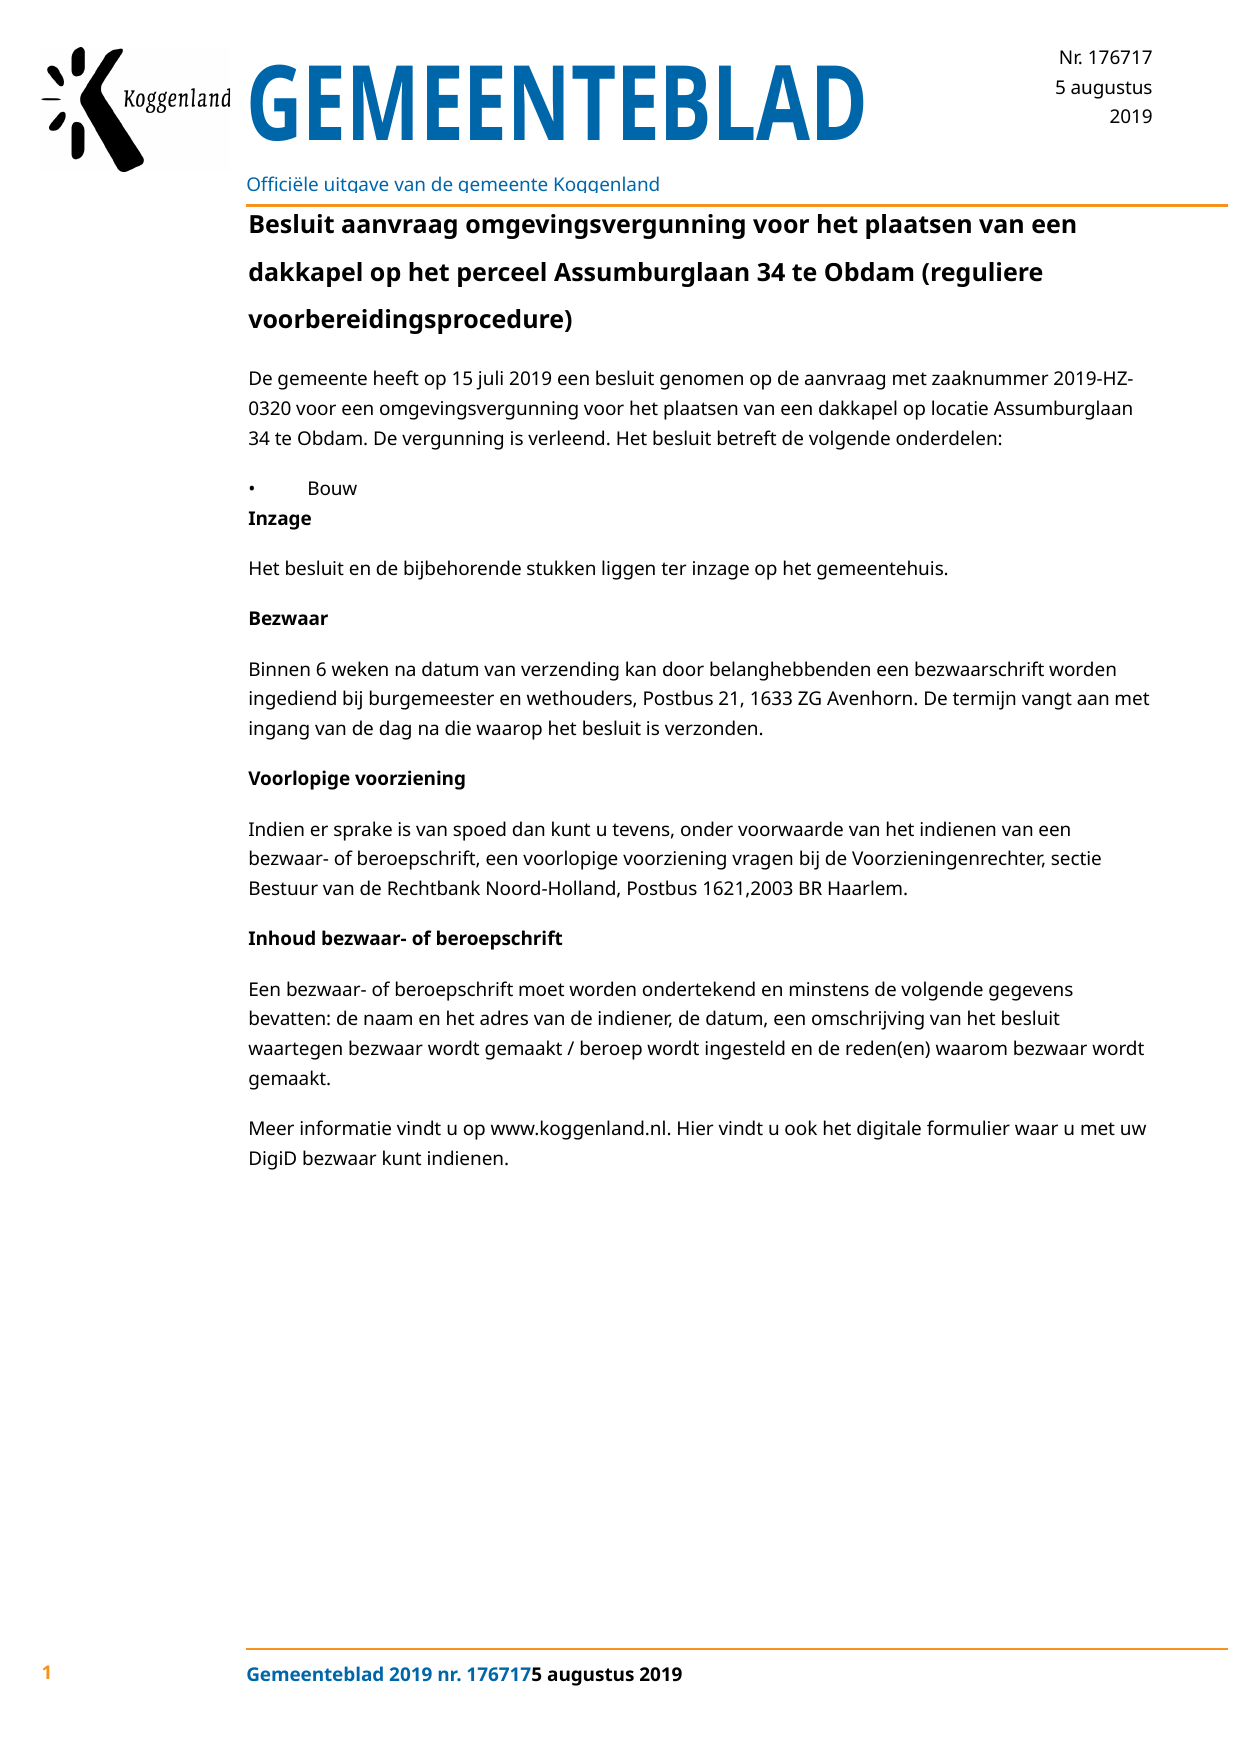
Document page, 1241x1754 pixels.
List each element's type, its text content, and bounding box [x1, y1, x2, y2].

text Inhoud bezwaar- of beroepschrift [248, 926, 1152, 951]
text Bezwaar [248, 606, 1152, 631]
text Voorlopige voorziening [248, 766, 1152, 791]
text De gemeente heeft op 15 juli 2019 een besluit genomen op de aanvraag met zaaknummer 2019-HZ-0320 voor een omgevingsvergunning voor het plaatsen van een dakkapel op locatie Assumburglaan 34 te Obdam. De vergunning is verleend. Het besluit betreft de volgende onderdelen: [248, 366, 1152, 450]
list Bouw [248, 475, 1152, 501]
text Een bezwaar- of beroepschrift moet worden ondertekend en minstens de volgende gegevens bevatten: de naam en het adres van de indiener, de datum, een omschrijving van het besluit waartegen bezwaar wordt gemaakt / beroep wordt ingesteld en de reden(en) waarom bezwaar wordt gemaakt. [248, 976, 1152, 1090]
text Het besluit en de bijbehorende stukken liggen ter inzage op het gemeentehuis. [248, 555, 1152, 581]
text Indien er sprake is van spoed dan kunt u tevens, onder voorwaarde van het indienen van een bezwaar- of beroepschrift, een voorlopige voorziening vragen bij de Voorzieningenrechter, sectie Bestuur van de Rechtbank Noord-Holland, Postbus 1621,2003 BR Haarlem. [248, 816, 1152, 901]
text Binnen 6 weken na datum van verzending kan door belanghebbenden een bezwaarschrift worden ingediend bij burgemeester en wethouders, Postbus 21, 1633 ZG Avenhorn. De termijn vangt aan met ingang van de dag na die waarop het besluit is verzonden. [248, 656, 1152, 741]
text Besluit aanvraag omgevingsvergunning voor het plaatsen van een dakkapel op het perceel Assumburglaan 34 te Obdam (reguliere voorbereidingsprocedure) [248, 207, 1152, 336]
text Meer informatie vindt u op www.koggenland.nl. Hier vindt u ook het digitale formulier waar u met uw DigiD bezwaar kunt indienen. [248, 1115, 1152, 1170]
picture [41, 47, 231, 172]
text Inzage [248, 505, 1152, 530]
